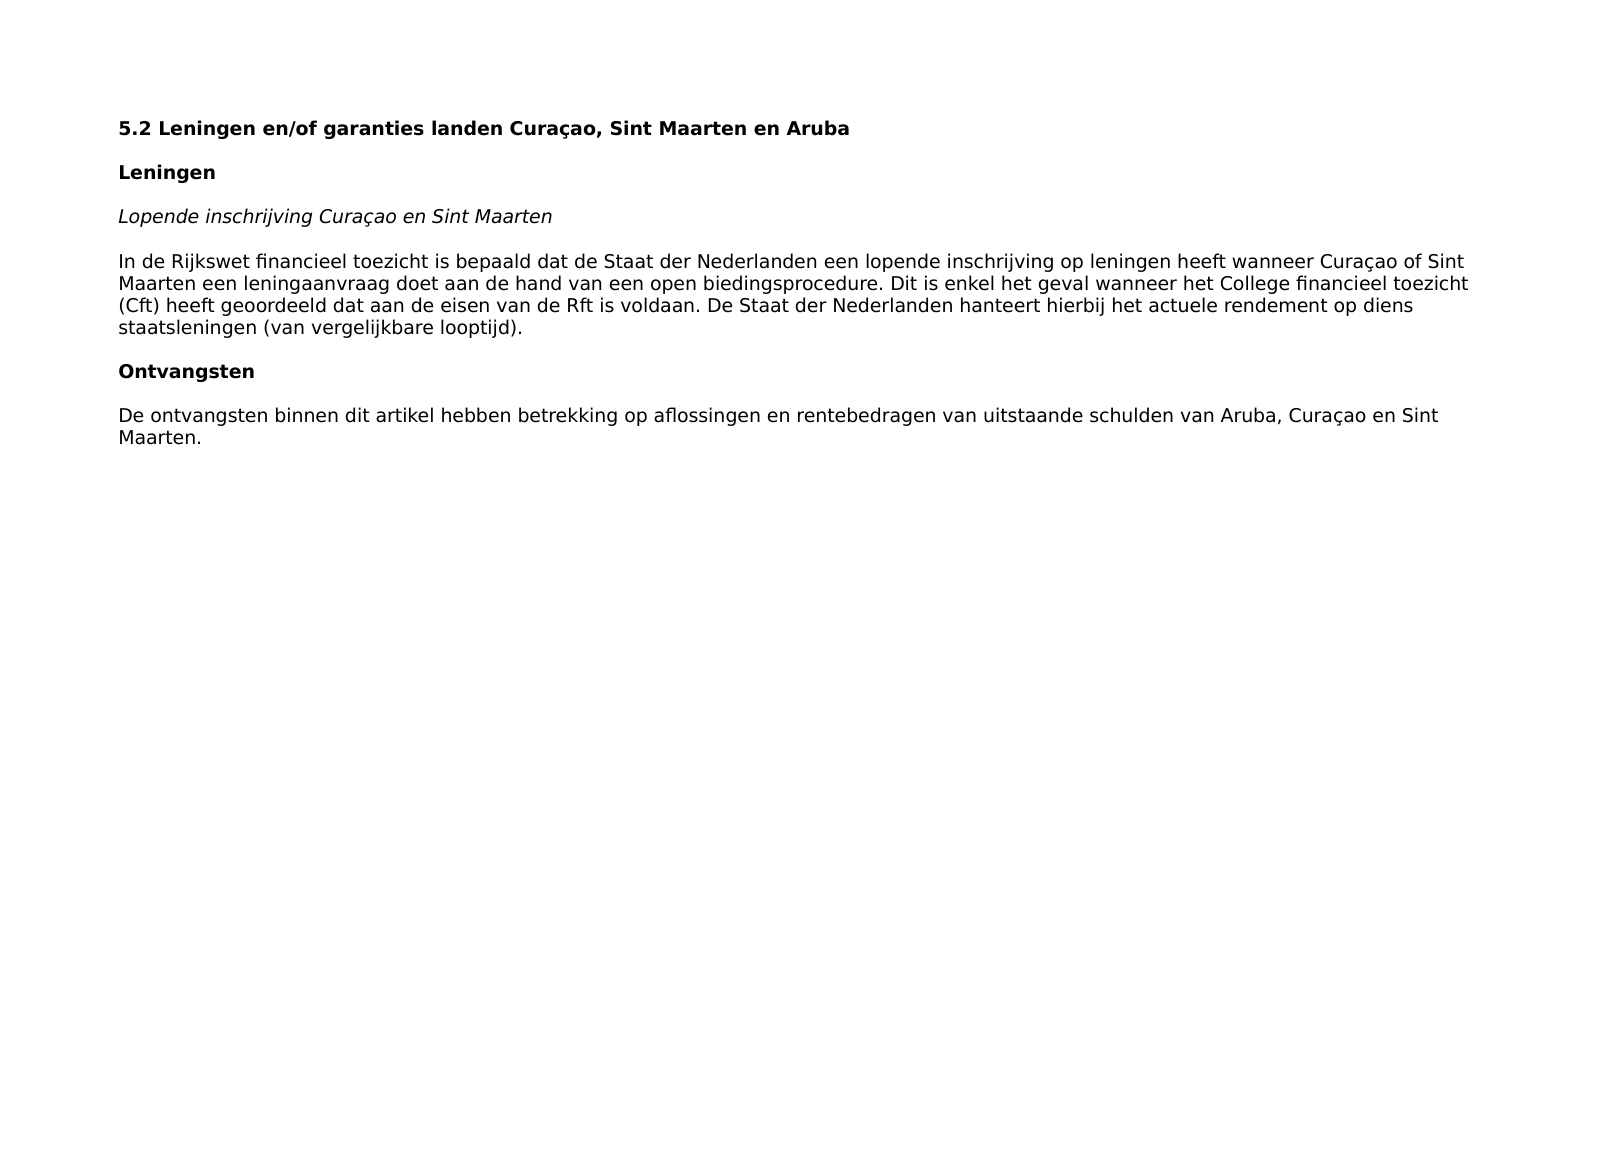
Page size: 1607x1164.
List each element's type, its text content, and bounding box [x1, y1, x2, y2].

text De ontvangsten binnen dit artikel hebben betrekking op aflossingen en rentebedragen van uitstaande schulden van Aruba, Curaçao en Sint Maarten. [118, 405, 1488, 449]
subtitle Ontvangsten [118, 361, 1488, 383]
subtitle Lopende inschrijving Curaçao en Sint Maarten [118, 206, 1488, 228]
subtitle 5.2 Leningen en/of garanties landen Curaçao, Sint Maarten en Aruba [118, 118, 1488, 140]
subtitle Leningen [118, 162, 1488, 184]
text In de Rijkswet financieel toezicht is bepaald dat de Staat der Nederlanden een lopende inschrijving op leningen heeft wanneer Curaçao of Sint Maarten een leningaanvraag doet aan de hand van een open biedingsprocedure. Dit is enkel het geval wanneer het College financieel toezicht (Cft) heeft geoordeeld dat aan de eisen van de Rft is voldaan. De Staat der Nederlanden hanteert hierbij het actuele rendement op diens staatsleningen (van vergelijkbare looptijd). [118, 251, 1488, 338]
